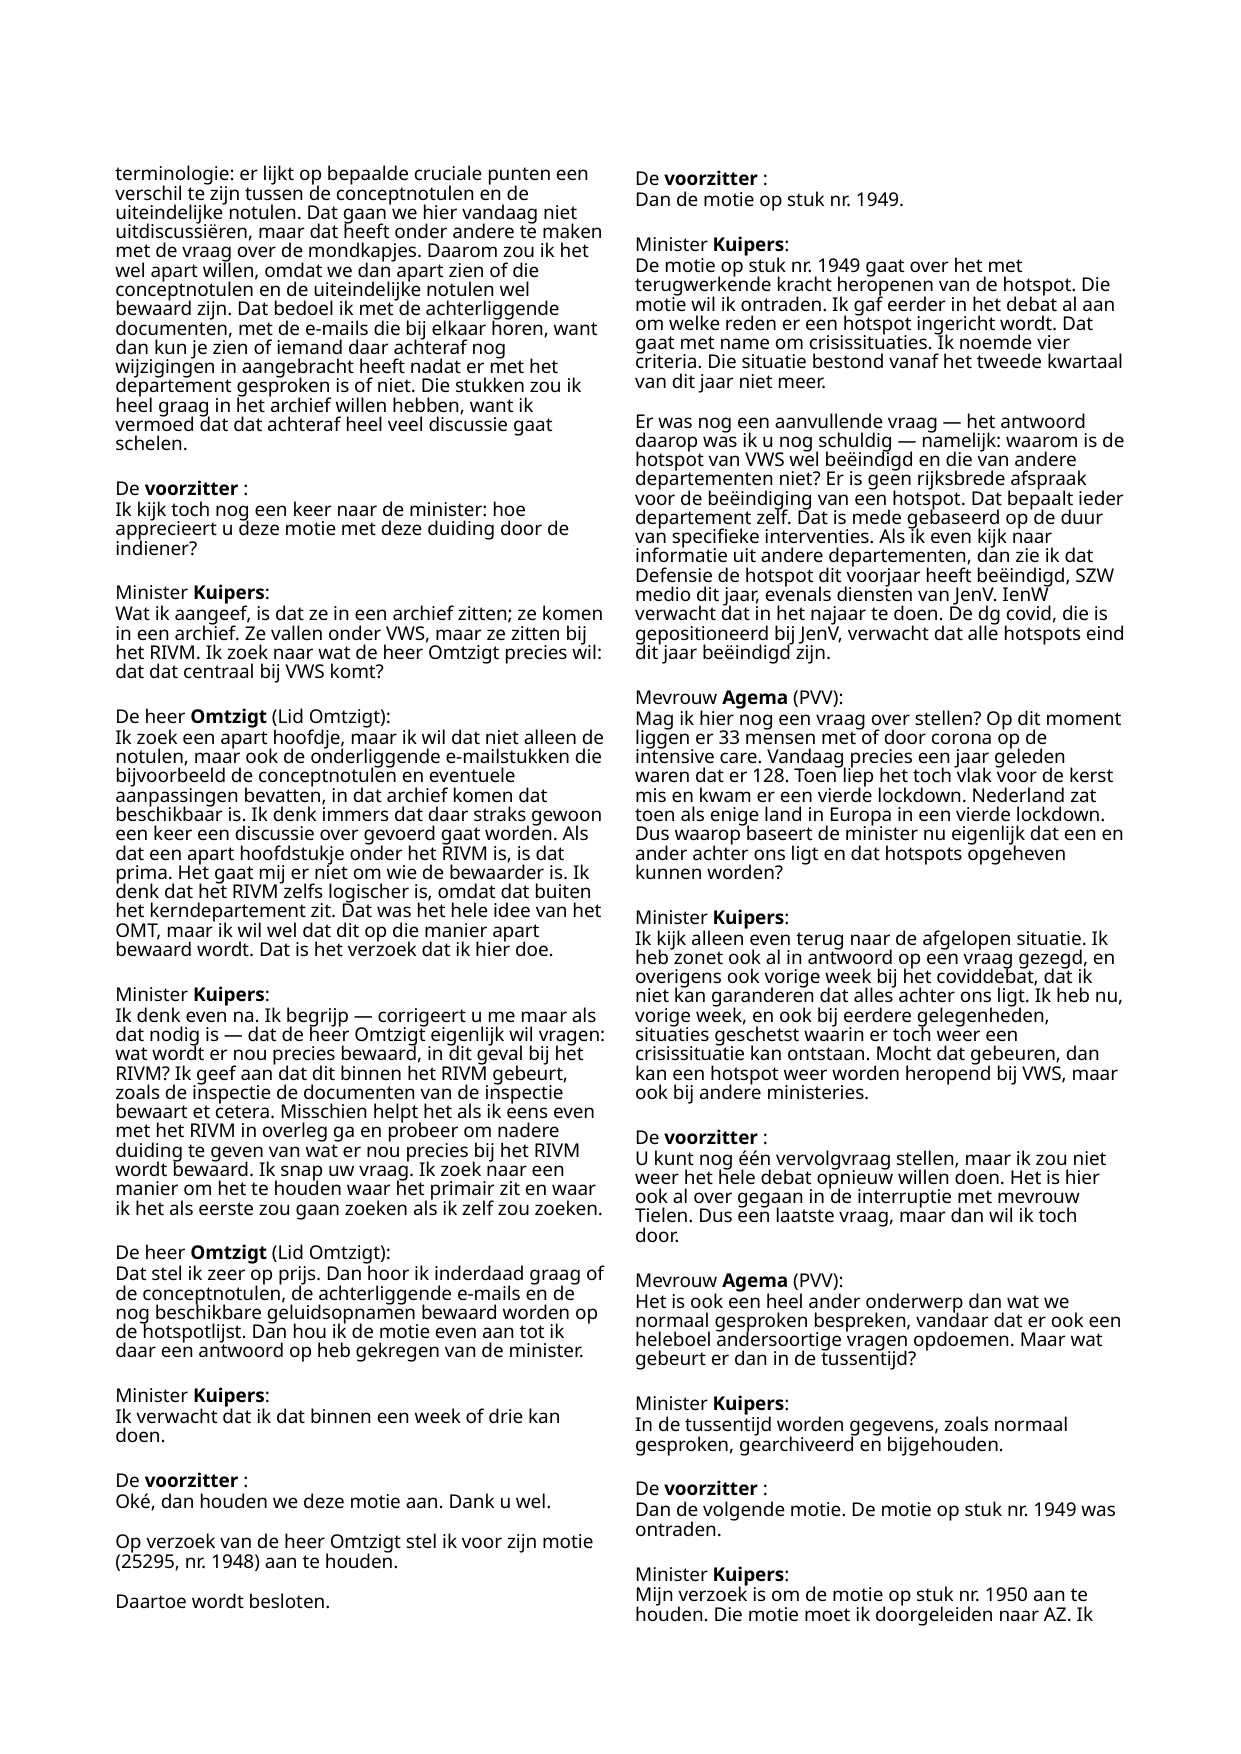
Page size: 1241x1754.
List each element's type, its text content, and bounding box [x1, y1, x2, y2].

text Minister Kuipers: [115, 579, 605, 605]
text De motie op stuk nr. 1949 gaat over het met terugwerkende kracht heropenen van de hotspot. Die motie wil ik ontraden. Ik gaf eerder in het debat al aan om welke reden er een hotspot ingericht wordt. Dat gaat met name om crisissituaties. Ik noemde vier criteria. Die situatie bestond vanaf het tweede kwartaal van dit jaar niet meer. [635, 257, 1125, 392]
text Ik denk even na. Ik begrijp — corrigeert u me maar als dat nodig is — dat de heer Omtzigt eigenlijk wil vragen: wat wordt er nou precies bewaard, in dit geval bij het RIVM? Ik geef aan dat dit binnen het RIVM gebeurt, zoals de inspectie de documenten van de inspectie bewaart et cetera. Misschien helpt het als ik eens even met het RIVM in overleg ga en probeer om nadere duiding te geven van wat er nou precies bij het RIVM wordt bewaard. Ik snap uw vraag. Ik zoek naar een manier om het te houden waar het primair zit en waar ik het als eerste zou gaan zoeken als ik zelf zou zoeken. [115, 1007, 605, 1219]
text Daartoe wordt besloten. [115, 1593, 605, 1612]
text Mijn verzoek is om de motie op stuk nr. 1950 aan te houden. Die motie moet ik doorgeleiden naar AZ. Ik [635, 1586, 1125, 1625]
text Ik zoek een apart hoofdje, maar ik wil dat niet alleen de notulen, maar ook de onderliggende e-mailstukken die bijvoorbeeld de conceptnotulen en eventuele aanpassingen bevatten, in dat archief komen dat beschikbaar is. Ik denk immers dat daar straks gewoon een keer een discussie over gevoerd gaat worden. Als dat een apart hoofdstukje onder het RIVM is, is dat prima. Het gaat mij er niet om wie de bewaarder is. Ik denk dat het RIVM zelfs logischer is, omdat dat buiten het kerndepartement zit. Dat was het hele idee van het OMT, maar ik wil wel dat dit op die manier apart bewaard wordt. Dat is het verzoek dat ik hier doe. [115, 729, 605, 960]
text De voorzitter : [635, 1476, 1125, 1501]
text Minister Kuipers: [635, 231, 1125, 257]
text In de tussentijd worden gegevens, zoals normaal gesproken, gearchiveerd en bijgehouden. [635, 1416, 1125, 1455]
text Het is ook een heel ander onderwerp dan wat we normaal gesproken bespreken, vandaar dat er ook een heleboel andersoortige vragen opdoemen. Maar wat gebeurt er dan in de tussentijd? [635, 1293, 1125, 1370]
text Wat ik aangeef, is dat ze in een archief zitten; ze komen in een archief. Ze vallen onder VWS, maar ze zitten bij het RIVM. Ik zoek naar wat de heer Omtzigt precies wil: dat dat centraal bij VWS komt? [115, 605, 605, 682]
text Mevrouw Agema (PVV): [635, 1267, 1125, 1293]
text Dan de volgende motie. De motie op stuk nr. 1949 was ontraden. [635, 1501, 1125, 1540]
text Dan de motie op stuk nr. 1949. [635, 191, 1125, 210]
text De heer Omtzigt (Lid Omtzigt): [115, 1239, 605, 1265]
text Minister Kuipers: [635, 1391, 1125, 1416]
text terminologie: er lijkt op bepaalde cruciale punten een verschil te zijn tussen de conceptnotulen en de uiteindelijke notulen. Dat gaan we hier vandaag niet uitdiscussiëren, maar dat heeft onder andere te maken met de vraag over de mondkapjes. Daarom zou ik het wel apart willen, omdat we dan apart zien of die conceptnotulen en de uiteindelijke notulen wel bewaard zijn. Dat bedoel ik met de achterliggende documenten, met de e-mails die bij elkaar horen, want dan kun je zien of iemand daar achteraf nog wijzigingen in aangebracht heeft nadat er met het departement gesproken is of niet. Die stukken zou ik heel graag in het archief willen hebben, want ik vermoed dat dat achteraf heel veel discussie gaat schelen. [115, 165, 605, 454]
text Ik verwacht dat ik dat binnen een week of drie kan doen. [115, 1408, 605, 1447]
text Minister Kuipers: [115, 1382, 605, 1408]
text De heer Omtzigt (Lid Omtzigt): [115, 703, 605, 729]
text Ik kijk toch nog een keer naar de minister: hoe apprecieert u deze motie met deze duiding door de indiener? [115, 501, 605, 559]
text Oké, dan houden we deze motie aan. Dank u wel. [115, 1493, 605, 1513]
text De voorzitter : [115, 1468, 605, 1493]
text De voorzitter : [115, 475, 605, 501]
text De voorzitter : [635, 1124, 1125, 1150]
text Dat stel ik zeer op prijs. Dan hoor ik inderdaad graag of de conceptnotulen, de achterliggende e-mails en de nog beschikbare geluidsopnamen bewaard worden op de hotspotlijst. Dan hou ik de motie even aan tot ik daar een antwoord op heb gekregen van de minister. [115, 1265, 605, 1362]
text Minister Kuipers: [635, 904, 1125, 930]
text Minister Kuipers: [635, 1561, 1125, 1586]
text Er was nog een aanvullende vraag — het antwoord daarop was ik u nog schuldig — namelijk: waarom is de hotspot van VWS wel beëindigd en die van andere departementen niet? Er is geen rijksbrede afspraak voor de beëindiging van een hotspot. Dat bepaalt ieder departement zelf. Dat is mede gebaseerd op de duur van specifieke interventies. Als ik even kijk naar informatie uit andere departementen, dan zie ik dat Defensie de hotspot dit voorjaar heeft beëindigd, SZW medio dit jaar, evenals diensten van JenV. IenW verwacht dat in het najaar te doen. De dg covid, die is gepositioneerd bij JenV, verwacht dat alle hotspots eind dit jaar beëindigd zijn. [635, 413, 1125, 663]
text De voorzitter : [635, 165, 1125, 191]
text U kunt nog één vervolgvraag stellen, maar ik zou niet weer het hele debat opnieuw willen doen. Het is hier ook al over gegaan in de interruptie met mevrouw Tielen. Dus een laatste vraag, maar dan wil ik toch door. [635, 1150, 1125, 1246]
text Mag ik hier nog een vraag over stellen? Op dit moment liggen er 33 mensen met of door corona op de intensive care. Vandaag precies een jaar geleden waren dat er 128. Toen liep het toch vlak voor de kerst mis en kwam er een vierde lockdown. Nederland zat toen als enige land in Europa in een vierde lockdown. Dus waarop baseert de minister nu eigenlijk dat een en ander achter ons ligt en dat hotspots opgeheven kunnen worden? [635, 710, 1125, 883]
text Minister Kuipers: [115, 981, 605, 1007]
text Op verzoek van de heer Omtzigt stel ik voor zijn motie (25295, nr. 1948) aan te houden. [115, 1533, 605, 1572]
text Ik kijk alleen even terug naar de afgelopen situatie. Ik heb zonet ook al in antwoord op een vraag gezegd, en overigens ook vorige week bij het coviddebat, dat ik niet kan garanderen dat alles achter ons ligt. Ik heb nu, vorige week, en ook bij eerdere gelegenheden, situaties geschetst waarin er toch weer een crisissituatie kan ontstaan. Mocht dat gebeuren, dan kan een hotspot weer worden heropend bij VWS, maar ook bij andere ministeries. [635, 930, 1125, 1103]
text Mevrouw Agema (PVV): [635, 684, 1125, 710]
